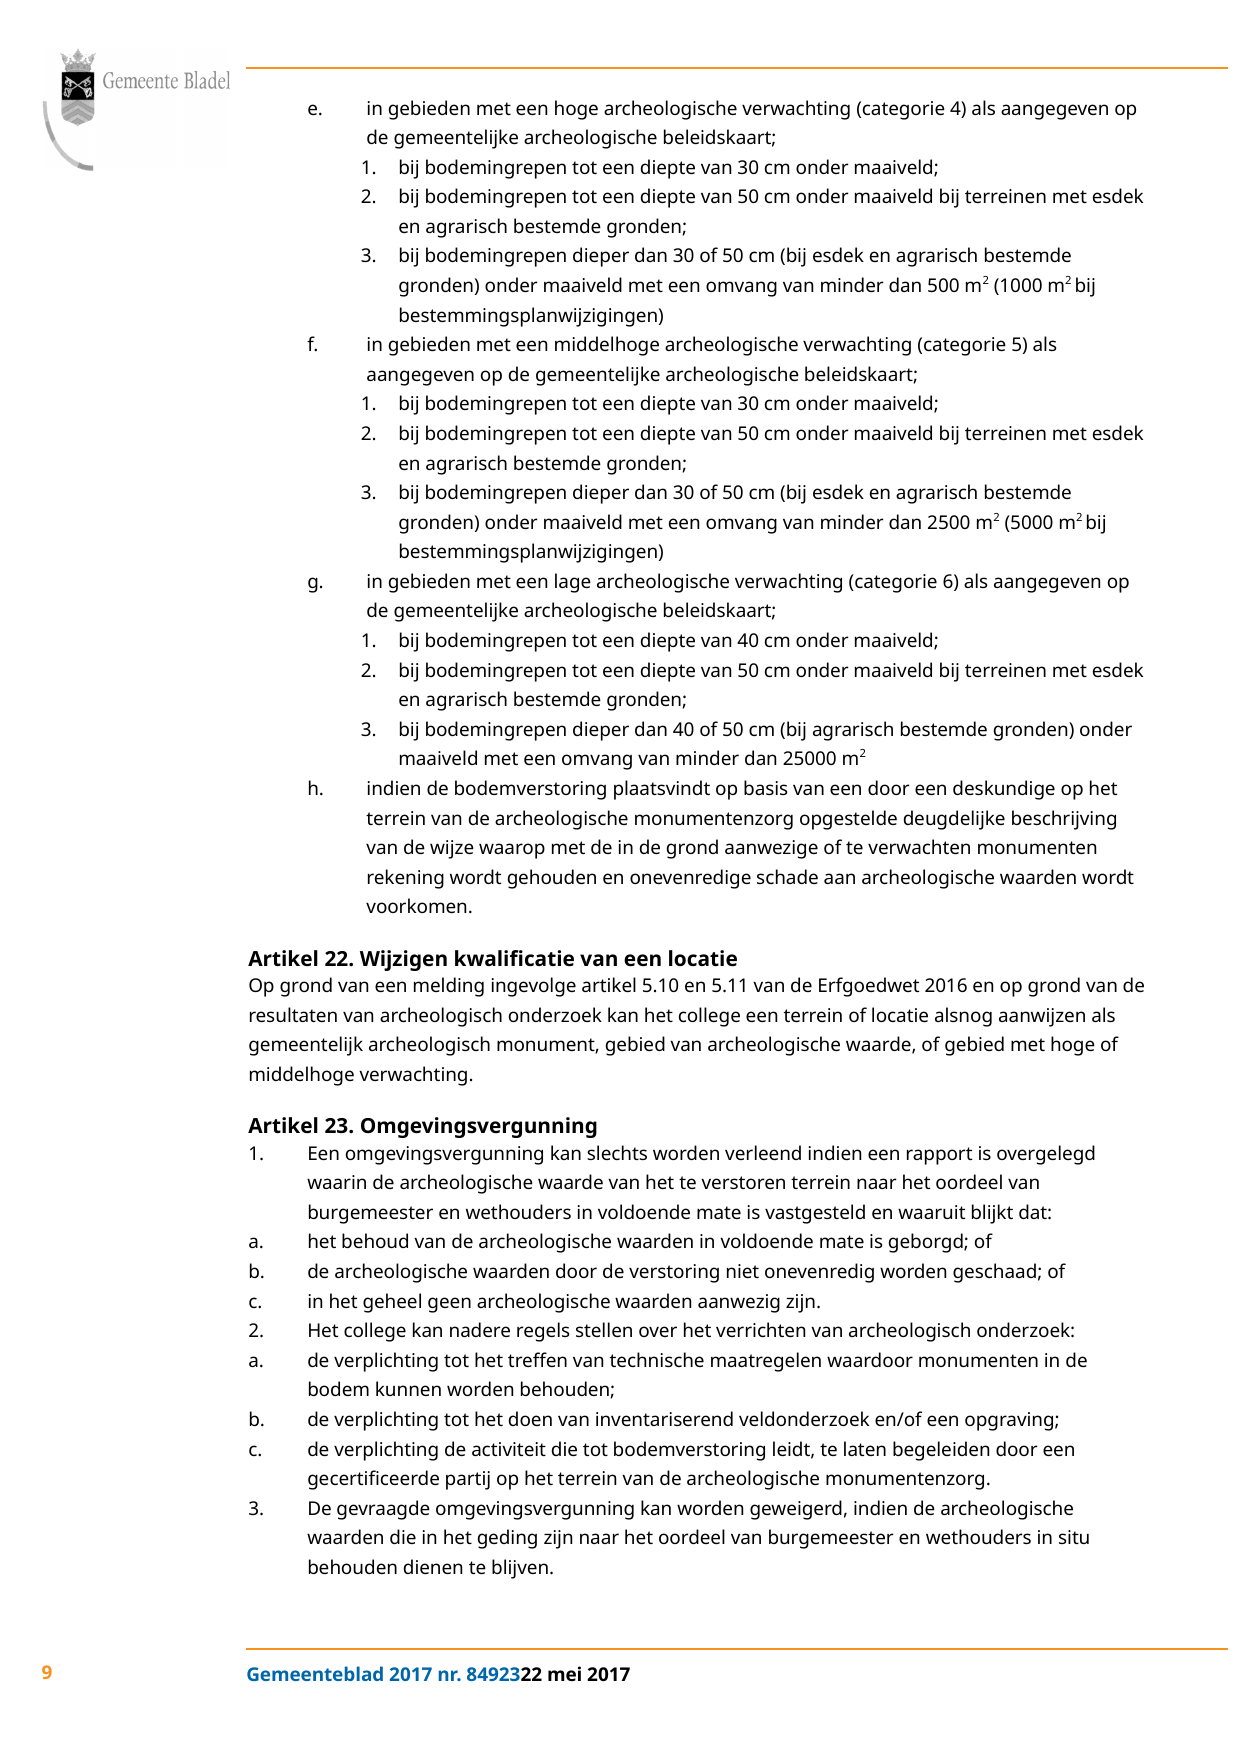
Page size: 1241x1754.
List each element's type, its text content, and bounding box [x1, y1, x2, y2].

list bij bodemingrepen tot een diepte van 50 cm onder maaiveld bij terreinen met esdek en agrarisch bestemde gronden; [361, 183, 1152, 239]
text Artikel 22. Wijzigen kwalificatie van een locatie [248, 944, 1152, 972]
list bij bodemingrepen tot een diepte van 30 cm onder maaiveld; [361, 154, 1152, 180]
list in gebieden met een middelhoge archeologische verwachting (categorie 5) als aangegeven op de gemeentelijke archeologische beleidskaart; [307, 331, 1152, 387]
text Op grond van een melding ingevolge artikel 5.10 en 5.11 van de Erfgoedwet 2016 en op grond van de resultaten van archeologisch onderzoek kan het college een terrein of locatie alsnog aanwijzen als gemeentelijk archeologisch monument, gebied van archeologische waarde, of gebied met hoge of middelhoge verwachting. [248, 972, 1152, 1087]
list in gebieden met een hoge archeologische verwachting (categorie 4) als aangegeven op de gemeentelijke archeologische beleidskaart; [307, 95, 1152, 150]
list bij bodemingrepen dieper dan 30 of 50 cm (bij esdek en agrarisch bestemde gronden) onder maaiveld met een omvang van minder dan 500 m2 (1000 m2 bij bestemmingsplanwijzigingen) [361, 243, 1152, 328]
list de verplichting tot het doen van inventariserend veldonderzoek en/of een opgraving; [248, 1406, 1152, 1432]
picture [41, 47, 231, 172]
text Artikel 23. Omgevingsvergunning [248, 1112, 1152, 1140]
list de archeologische waarden door de verstoring niet onevenredig worden geschaad; of [248, 1258, 1152, 1284]
list bij bodemingrepen dieper dan 30 of 50 cm (bij esdek en agrarisch bestemde gronden) onder maaiveld met een omvang van minder dan 2500 m2 (5000 m2 bij bestemmingsplanwijzigingen) [361, 479, 1152, 564]
list Het college kan nadere regels stellen over het verrichten van archeologisch onderzoek: [248, 1317, 1152, 1343]
list de verplichting de activiteit die tot bodemverstoring leidt, te laten begeleiden door een gecertificeerde partij op het terrein van de archeologische monumentenzorg. [248, 1436, 1152, 1491]
list bij bodemingrepen tot een diepte van 30 cm onder maaiveld; [361, 391, 1152, 416]
list bij bodemingrepen tot een diepte van 40 cm onder maaiveld; [361, 627, 1152, 653]
list in het geheel geen archeologische waarden aanwezig zijn. [248, 1288, 1152, 1314]
list indien de bodemverstoring plaatsvindt op basis van een door een deskundige op het terrein van de archeologische monumentenzorg opgestelde deugdelijke beschrijving van de wijze waarop met de in de grond aanwezige of te verwachten monumenten rekening wordt gehouden en onevenredige schade aan archeologische waarden wordt voorkomen. [307, 775, 1152, 919]
list bij bodemingrepen dieper dan 40 of 50 cm (bij agrarisch bestemde gronden) onder maaiveld met een omvang van minder dan 25000 m2 [361, 716, 1152, 771]
list bij bodemingrepen tot een diepte van 50 cm onder maaiveld bij terreinen met esdek en agrarisch bestemde gronden; [361, 420, 1152, 476]
list de verplichting tot het treffen van technische maatregelen waardoor monumenten in de bodem kunnen worden behouden; [248, 1347, 1152, 1402]
list het behoud van de archeologische waarden in voldoende mate is geborgd; of [248, 1229, 1152, 1254]
list in gebieden met een lage archeologische verwachting (categorie 6) als aangegeven op de gemeentelijke archeologische beleidskaart; [307, 568, 1152, 623]
list De gevraagde omgevingsvergunning kan worden geweigerd, indien de archeologische waarden die in het geding zijn naar het oordeel van burgemeester en wethouders in situ behouden dienen te blijven. [248, 1495, 1152, 1580]
list Een omgevingsvergunning kan slechts worden verleend indien een rapport is overgelegd waarin de archeologische waarde van het te verstoren terrein naar het oordeel van burgemeester en wethouders in voldoende mate is vastgesteld en waaruit blijkt dat: [248, 1140, 1152, 1225]
list bij bodemingrepen tot een diepte van 50 cm onder maaiveld bij terreinen met esdek en agrarisch bestemde gronden; [361, 657, 1152, 712]
